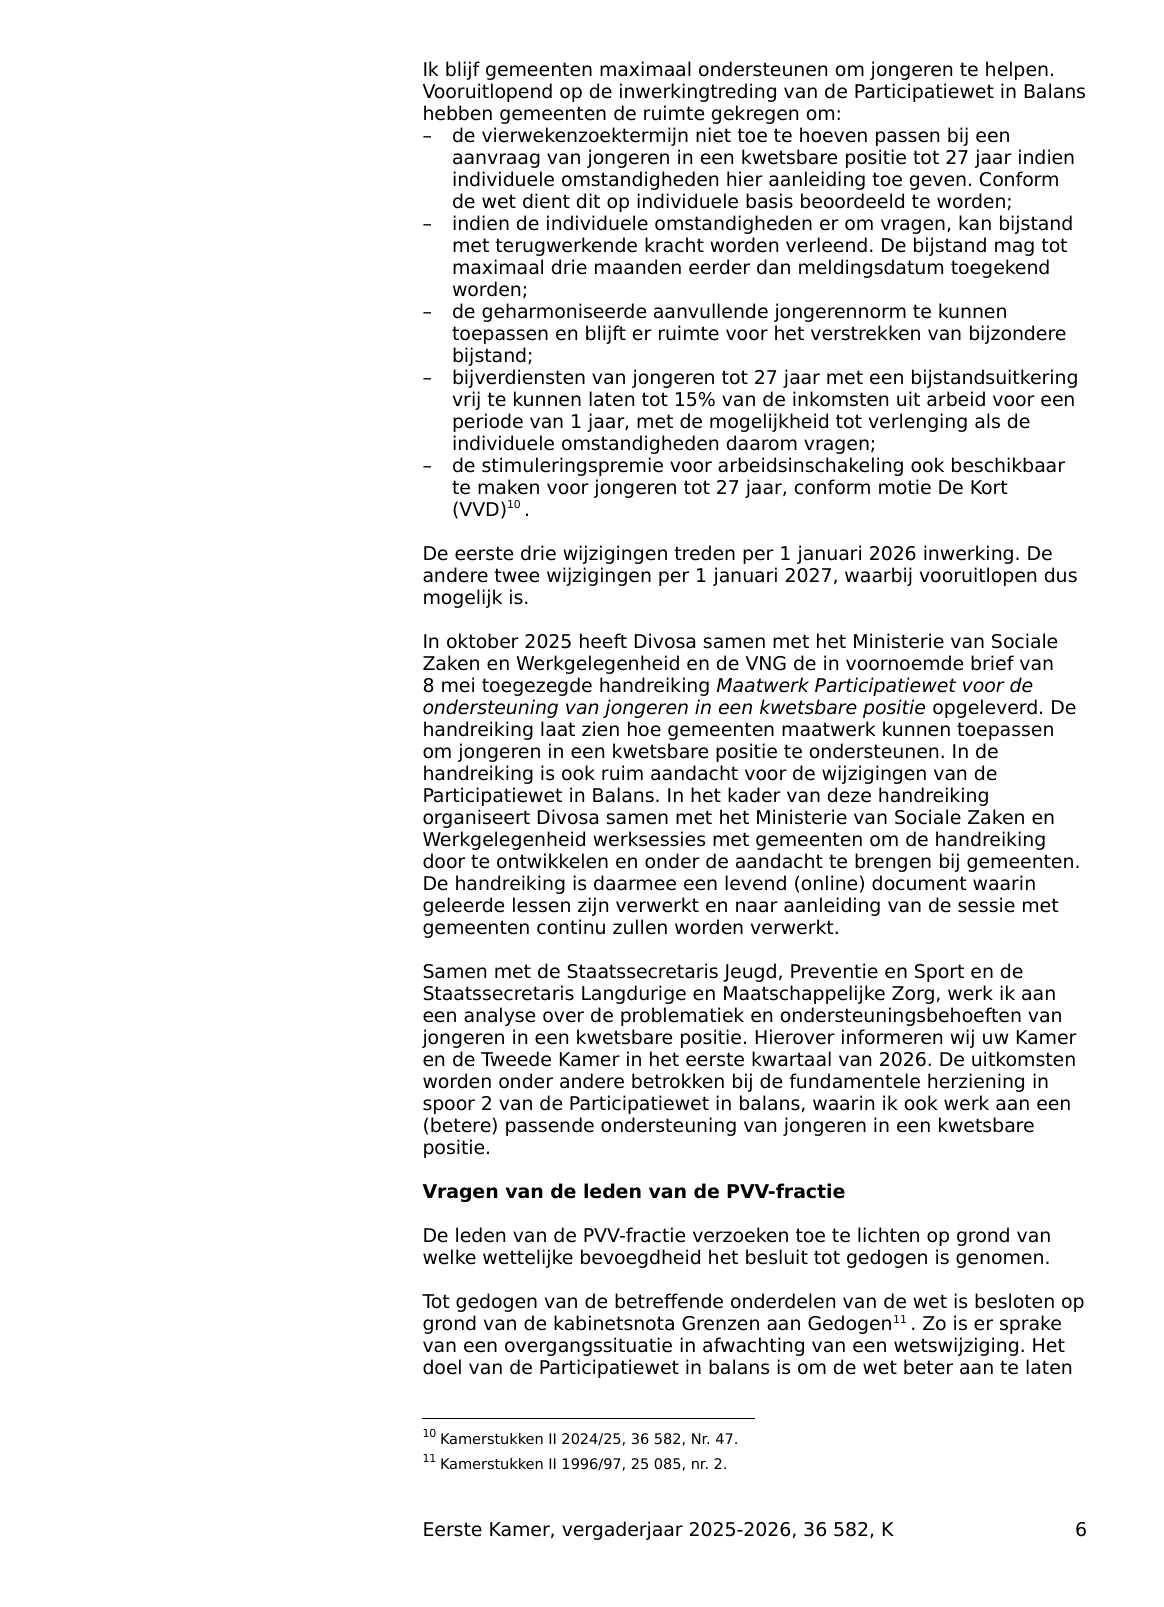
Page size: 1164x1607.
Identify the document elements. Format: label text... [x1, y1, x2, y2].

text – de vierwekenzoektermijn niet toe te hoeven passen bij een aanvraag van jongeren in een kwetsbare positie tot 27 jaar indien individuele omstandigheden hier aanleiding toe geven. Conform de wet dient dit op individuele basis beoordeeld te worden; [422, 125, 1087, 213]
text Kamerstukken II 2024/25, 36 582, Nr. 47. [422, 1427, 1087, 1449]
text – indien de individuele omstandigheden er om vragen, kan bijstand met terugwerkende kracht worden verleend. De bijstand mag tot maximaal drie maanden eerder dan meldingsdatum toegekend worden; [422, 213, 1087, 301]
text – de geharmoniseerde aanvullende jongerennorm te kunnen toepassen en blijft er ruimte voor het verstrekken van bijzondere bijstand; [422, 301, 1087, 367]
text De leden van de PVV-fractie verzoeken toe te lichten op grond van welke wettelijke bevoegdheid het besluit tot gedogen is genomen. [422, 1225, 1087, 1269]
text Ik blijf gemeenten maximaal ondersteunen om jongeren te helpen. Vooruitlopend op de inwerkingtreding van de Participatiewet in Balans hebben gemeenten de ruimte gekregen om: [422, 59, 1087, 125]
text Samen met de Staatssecretaris Jeugd, Preventie en Sport en de Staatssecretaris Langdurige en Maatschappelijke Zorg, werk ik aan een analyse over de problematiek en ondersteuningsbehoeften van jongeren in een kwetsbare positie. Hierover informeren wij uw Kamer en de Tweede Kamer in het eerste kwartaal van 2026. De uitkomsten worden onder andere betrokken bij de fundamentele herziening in spoor 2 van de Participatiewet in balans, waarin ik ook werk aan een (betere) passende ondersteuning van jongeren in een kwetsbare positie. [422, 961, 1087, 1159]
text Tot gedogen van de betreffende onderdelen van de wet is besloten op grond van de kabinetsnota Grenzen aan Gedogen. Zo is er sprake van een overgangssituatie in afwachting van een wetswijziging. Het doel van de Participatiewet in balans is om de wet beter aan te laten [422, 1291, 1087, 1379]
subtitle Vragen van de leden van de PVV-fractie [422, 1181, 1087, 1203]
text De eerste drie wijzigingen treden per 1 januari 2026 inwerking. De andere twee wijzigingen per 1 januari 2027, waarbij vooruitlopen dus mogelijk is. [422, 543, 1087, 609]
text – de stimuleringspremie voor arbeidsinschakeling ook beschikbaar te maken voor jongeren tot 27 jaar, conform motie De Kort (VVD). [422, 455, 1087, 521]
text – bijverdiensten van jongeren tot 27 jaar met een bijstandsuitkering vrij te kunnen laten tot 15% van de inkomsten uit arbeid voor een periode van 1 jaar, met de mogelijkheid tot verlenging als de individuele omstandigheden daarom vragen; [422, 367, 1087, 455]
text In oktober 2025 heeft Divosa samen met het Ministerie van Sociale Zaken en Werkgelegenheid en de VNG de in voornoemde brief van 8 mei toegezegde handreiking Maatwerk Participatiewet voor de ondersteuning van jongeren in een kwetsbare positie opgeleverd. De handreiking laat zien hoe gemeenten maatwerk kunnen toepassen om jongeren in een kwetsbare positie te ondersteunen. In de handreiking is ook ruim aandacht voor de wijzigingen van de Participatiewet in Balans. In het kader van deze handreiking organiseert Divosa samen met het Ministerie van Sociale Zaken en Werkgelegenheid werksessies met gemeenten om de handreiking door te ontwikkelen en onder de aandacht te brengen bij gemeenten. De handreiking is daarmee een levend (online) document waarin geleerde lessen zijn verwerkt en naar aanleiding van de sessie met gemeenten continu zullen worden verwerkt. [422, 631, 1087, 939]
text Kamerstukken II 1996/97, 25 085, nr. 2. [422, 1452, 1087, 1474]
